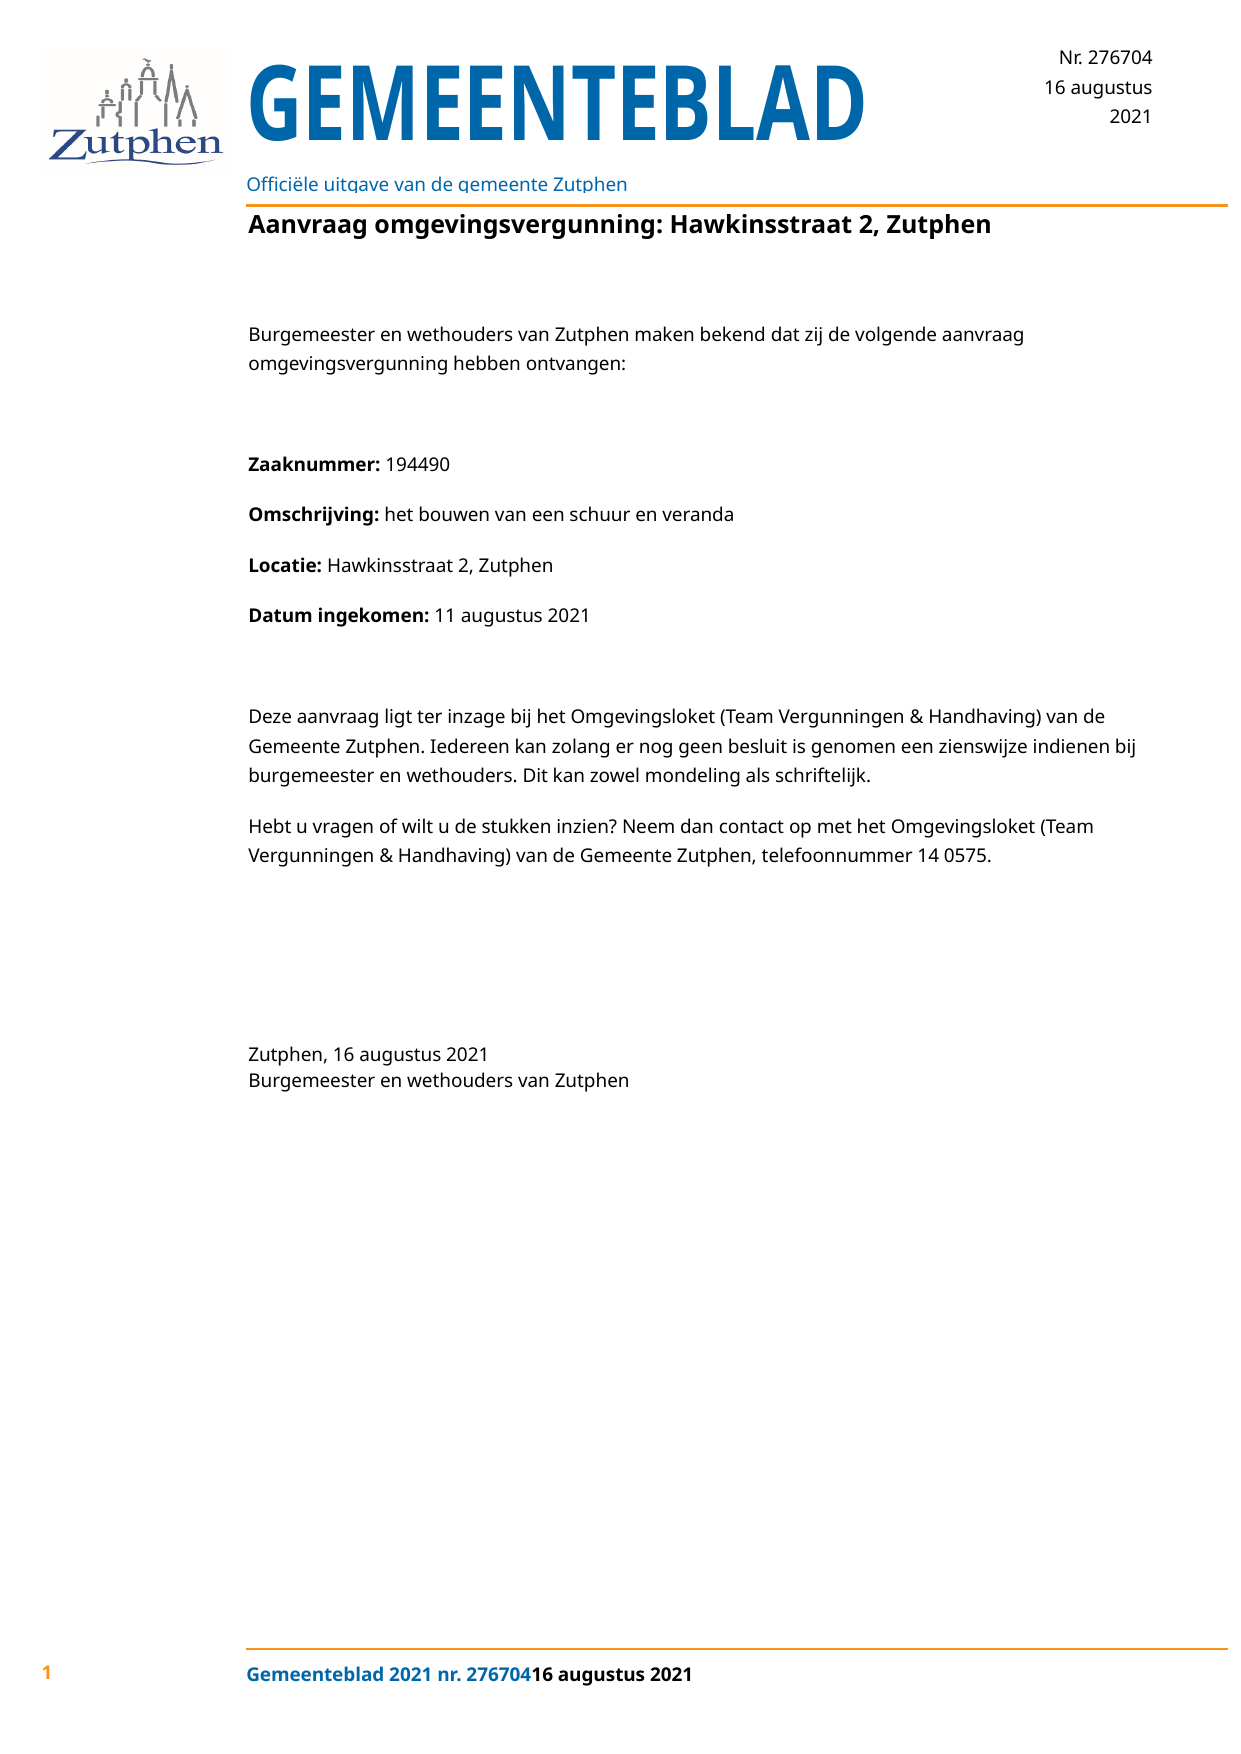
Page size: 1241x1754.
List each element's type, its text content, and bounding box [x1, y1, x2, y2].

text Zaaknummer: 194490 [248, 451, 1152, 477]
text Omschrijving: het bouwen van een schuur en veranda [248, 502, 1152, 527]
text Deze aanvraag ligt ter inzage bij het Omgevingsloket (Team Vergunningen & Handhaving) van de Gemeente Zutphen. Iedereen kan zolang er nog geen besluit is genomen een zienswijze indienen bij burgemeester en wethouders. Dit kan zowel mondeling als schriftelijk. [248, 703, 1152, 788]
text Zutphen, 16 augustus 2021 [248, 1041, 1152, 1067]
text Locatie: Hawkinsstraat 2, Zutphen [248, 552, 1152, 578]
text Aanvraag omgevingsvergunning: Hawkinsstraat 2, Zutphen [248, 207, 1152, 241]
text Burgemeester en wethouders van Zutphen maken bekend dat zij de volgende aanvraag omgevingsvergunning hebben ontvangen: [248, 321, 1152, 376]
text Hebt u vragen of wilt u de stukken inzien? Neem dan contact op met het Omgevingsloket (Team Vergunningen & Handhaving) van de Gemeente Zutphen, telefoonnummer 14 0575. [248, 813, 1152, 868]
text Burgemeester en wethouders van Zutphen [248, 1067, 1152, 1093]
picture [41, 47, 231, 172]
text Datum ingekomen: 11 augustus 2021 [248, 602, 1152, 628]
